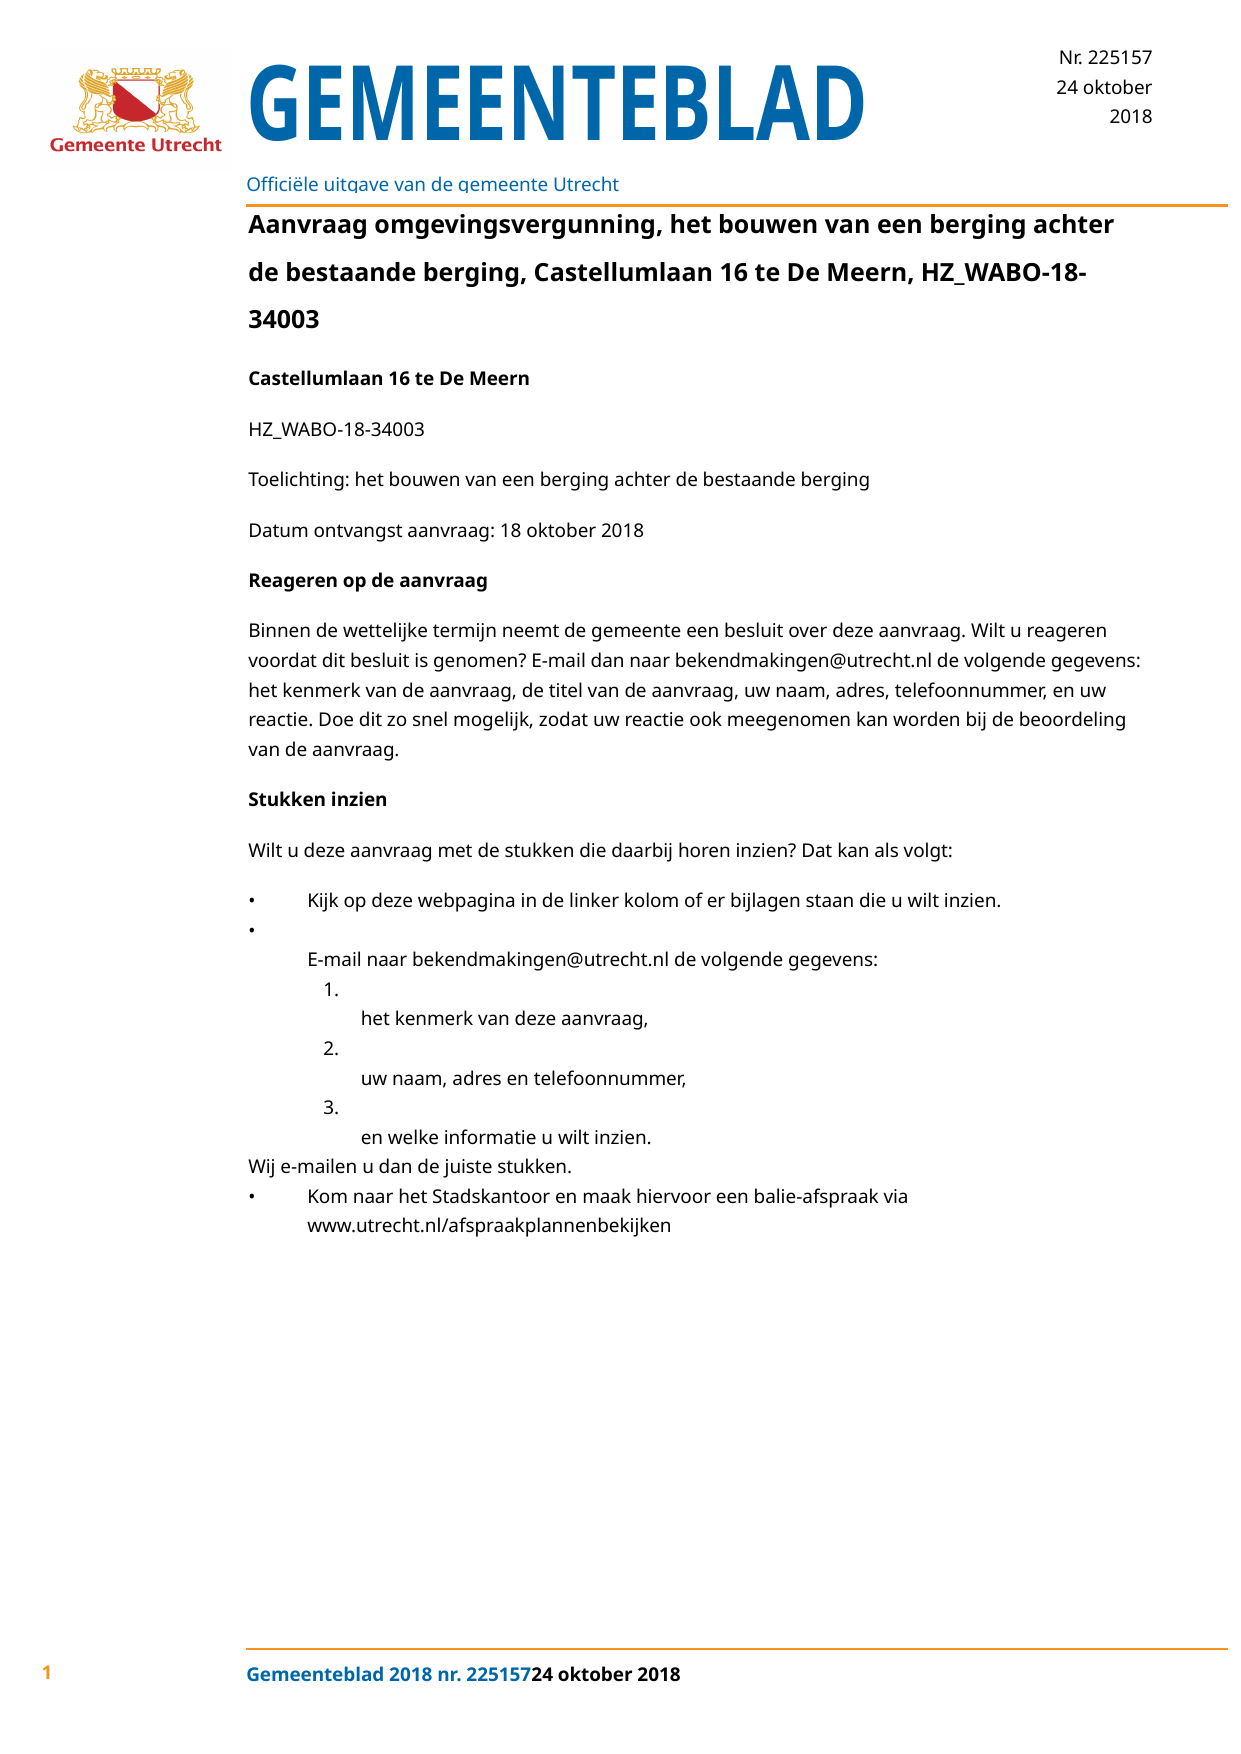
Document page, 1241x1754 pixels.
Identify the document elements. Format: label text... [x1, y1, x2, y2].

list en welke informatie u wilt inzien. [323, 1124, 1152, 1149]
text Stukken inzien [248, 786, 1152, 812]
text Binnen de wettelijke termijn neemt de gemeente een besluit over deze aanvraag. Wilt u reageren voordat dit besluit is genomen? E-mail dan naar bekendmakingen@utrecht.nl de volgende gegevens: het kenmerk van de aanvraag, de titel van de aanvraag, uw naam, adres, telefoonnummer, en uw reactie. Doe dit zo snel mogelijk, zodat uw reactie ook meegenomen kan worden bij de beoordeling van de aanvraag. [248, 618, 1152, 762]
list E-mail naar bekendmakingen@utrecht.nl de volgende gegevens: [248, 946, 1152, 972]
list uw naam, adres en telefoonnummer, [323, 1065, 1152, 1090]
text Toelichting: het bouwen van een berging achter de bestaande berging [248, 466, 1152, 492]
list het kenmerk van deze aanvraag, [323, 1006, 1152, 1031]
text Castellumlaan 16 te De Meern [248, 366, 1152, 391]
list Kijk op deze webpagina in de linker kolom of er bijlagen staan die u wilt inzien. [248, 887, 1152, 913]
text HZ_WABO-18-34003 [248, 416, 1152, 442]
list Kom naar het Stadskantoor en maak hiervoor een balie-afspraak via www.utrecht.nl/afspraakplannenbekijken [248, 1183, 1152, 1238]
picture [41, 47, 231, 172]
text Aanvraag omgevingsvergunning, het bouwen van een berging achter de bestaande berging, Castellumlaan 16 te De Meern, HZ_WABO-18-34003 [248, 207, 1152, 336]
text Wilt u deze aanvraag met de stukken die daarbij horen inzien? Dat kan als volgt: [248, 837, 1152, 862]
text Wij e-mailen u dan de juiste stukken. [248, 1153, 1152, 1179]
text Datum ontvangst aanvraag: 18 oktober 2018 [248, 517, 1152, 542]
text Reageren op de aanvraag [248, 567, 1152, 593]
